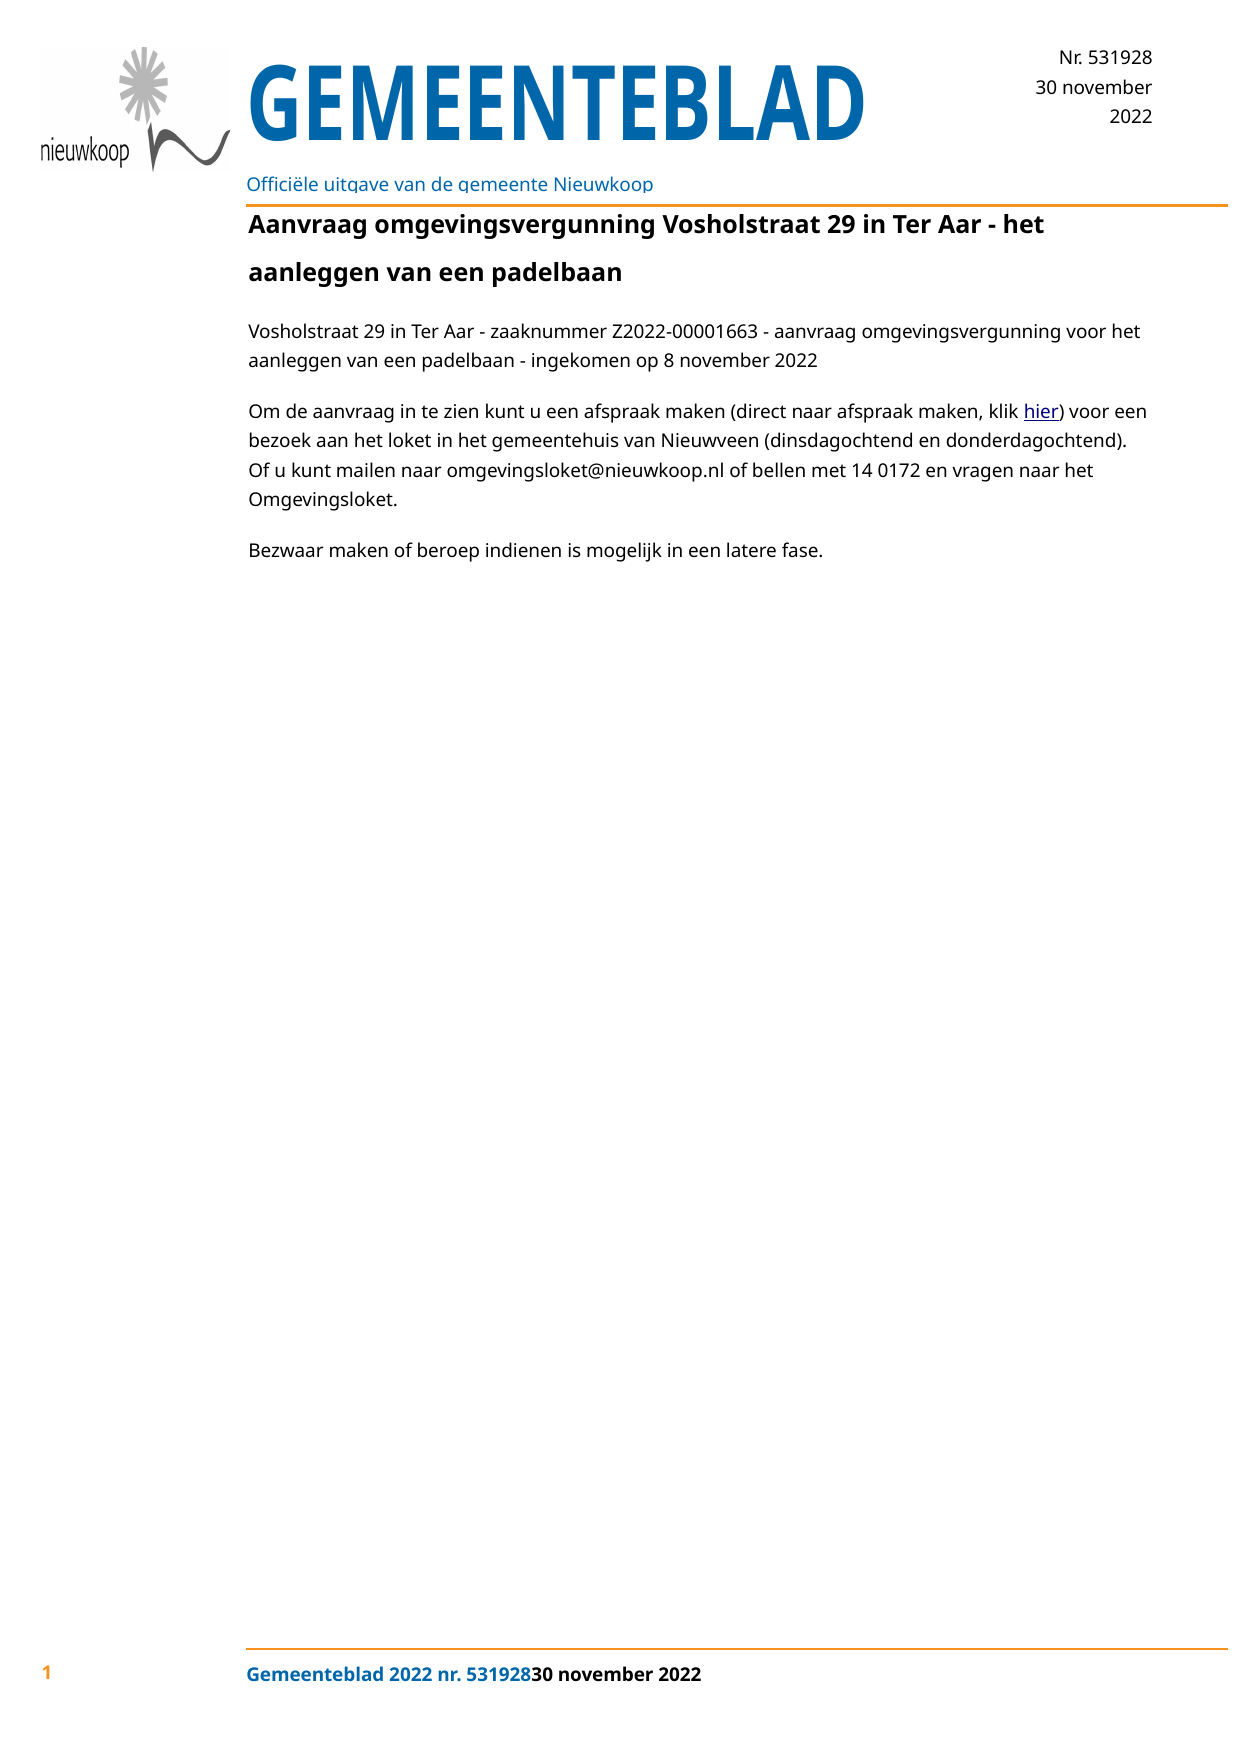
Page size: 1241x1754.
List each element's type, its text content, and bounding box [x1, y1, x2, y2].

text Aanvraag omgevingsvergunning Vosholstraat 29 in Ter Aar - het aanleggen van een padelbaan [248, 207, 1152, 288]
text Om de aanvraag in te zien kunt u een afspraak maken (direct naar afspraak maken, klik hier) voor een bezoek aan het loket in het gemeentehuis van Nieuwveen (dinsdagochtend en donderdagochtend). Of u kunt mailen naar omgevingsloket@nieuwkoop.nl of bellen met 14 0172 en vragen naar het Omgevingsloket. [248, 398, 1152, 512]
text Vosholstraat 29 in Ter Aar - zaaknummer Z2022-00001663 - aanvraag omgevingsvergunning voor het aanleggen van een padelbaan - ingekomen op 8 november 2022 [248, 318, 1152, 373]
text Bezwaar maken of beroep indienen is mogelijk in een latere fase. [248, 537, 1152, 563]
picture [41, 47, 231, 172]
